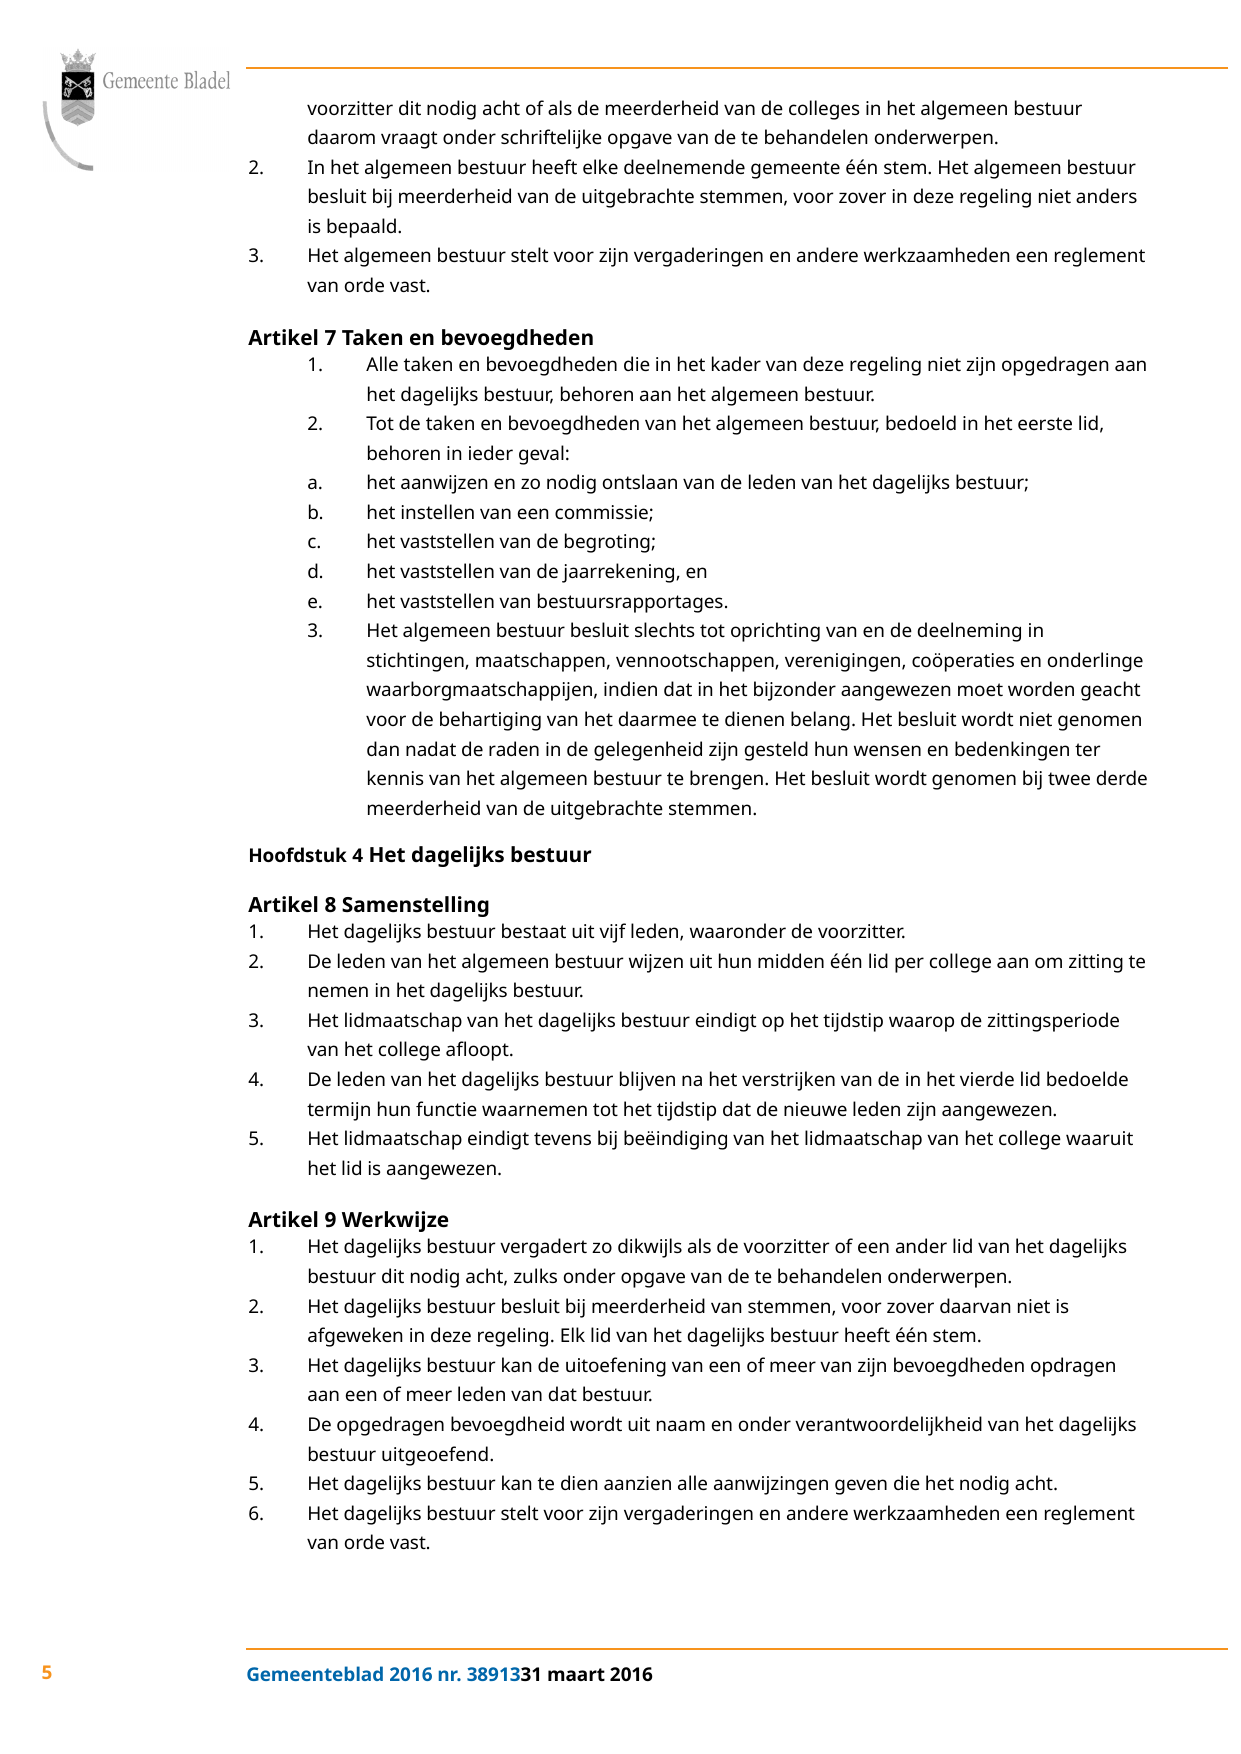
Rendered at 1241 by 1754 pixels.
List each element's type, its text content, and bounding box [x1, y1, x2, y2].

list Het dagelijks bestuur stelt voor zijn vergaderingen en andere werkzaamheden een reglement van orde vast. [248, 1500, 1152, 1555]
list het aanwijzen en zo nodig ontslaan van de leden van het dagelijks bestuur; [307, 469, 1152, 495]
list het instellen van een commissie; [307, 499, 1152, 525]
text Artikel 9 Werkwijze [248, 1205, 1152, 1234]
list Tot de taken en bevoegdheden van het algemeen bestuur, bedoeld in het eerste lid, behoren in ieder geval: [307, 410, 1152, 466]
text Artikel 8 Samenstelling [248, 890, 1152, 918]
list Het dagelijks bestuur bestaat uit vijf leden, waaronder de voorzitter. [248, 918, 1152, 944]
list De leden van het algemeen bestuur wijzen uit hun midden één lid per college aan om zitting te nemen in het dagelijks bestuur. [248, 948, 1152, 1003]
list voorzitter dit nodig acht of als de meerderheid van de colleges in het algemeen bestuur daarom vraagt onder schriftelijke opgave van de te behandelen onderwerpen. [248, 95, 1152, 150]
list Het dagelijks bestuur vergadert zo dikwijls als de voorzitter of een ander lid van het dagelijks bestuur dit nodig acht, zulks onder opgave van de te behandelen onderwerpen. [248, 1234, 1152, 1289]
text Artikel 7 Taken en bevoegdheden [248, 323, 1152, 351]
list het vaststellen van de begroting; [307, 529, 1152, 554]
list Het algemeen bestuur stelt voor zijn vergaderingen en andere werkzaamheden een reglement van orde vast. [248, 243, 1152, 298]
list De leden van het dagelijks bestuur blijven na het verstrijken van de in het vierde lid bedoelde termijn hun functie waarnemen tot het tijdstip dat de nieuwe leden zijn aangewezen. [248, 1066, 1152, 1121]
list het vaststellen van bestuursrapportages. [307, 588, 1152, 613]
list Het algemeen bestuur besluit slechts tot oprichting van en de deelneming in stichtingen, maatschappen, vennootschappen, verenigingen, coöperaties en onderlinge waarborgmaatschappijen, indien dat in het bijzonder aangewezen moet worden geacht voor de behartiging van het daarmee te dienen belang. Het besluit wordt niet genomen dan nadat de raden in de gelegenheid zijn gesteld hun wensen en bedenkingen ter kennis van het algemeen bestuur te brengen. Het besluit wordt genomen bij twee derde meerderheid van de uitgebrachte stemmen. [307, 617, 1152, 821]
list het vaststellen van de jaarrekening, en [307, 558, 1152, 584]
list Het lidmaatschap van het dagelijks bestuur eindigt op het tijdstip waarop de zittingsperiode van het college afloopt. [248, 1007, 1152, 1062]
list Het lidmaatschap eindigt tevens bij beëindiging van het lidmaatschap van het college waaruit het lid is aangewezen. [248, 1125, 1152, 1181]
text Hoofdstuk 4 Het dagelijks bestuur [248, 841, 1152, 869]
list Het dagelijks bestuur kan te dien aanzien alle aanwijzingen geven die het nodig acht. [248, 1470, 1152, 1496]
picture [41, 47, 231, 172]
list In het algemeen bestuur heeft elke deelnemende gemeente één stem. Het algemeen bestuur besluit bij meerderheid van de uitgebrachte stemmen, voor zover in deze regeling niet anders is bepaald. [248, 154, 1152, 239]
list Het dagelijks bestuur kan de uitoefening van een of meer van zijn bevoegdheden opdragen aan een of meer leden van dat bestuur. [248, 1352, 1152, 1407]
list Alle taken en bevoegdheden die in het kader van deze regeling niet zijn opgedragen aan het dagelijks bestuur, behoren aan het algemeen bestuur. [307, 351, 1152, 406]
list Het dagelijks bestuur besluit bij meerderheid van stemmen, voor zover daarvan niet is afgeweken in deze regeling. Elk lid van het dagelijks bestuur heeft één stem. [248, 1293, 1152, 1348]
list De opgedragen bevoegdheid wordt uit naam en onder verantwoordelijkheid van het dagelijks bestuur uitgeoefend. [248, 1411, 1152, 1467]
